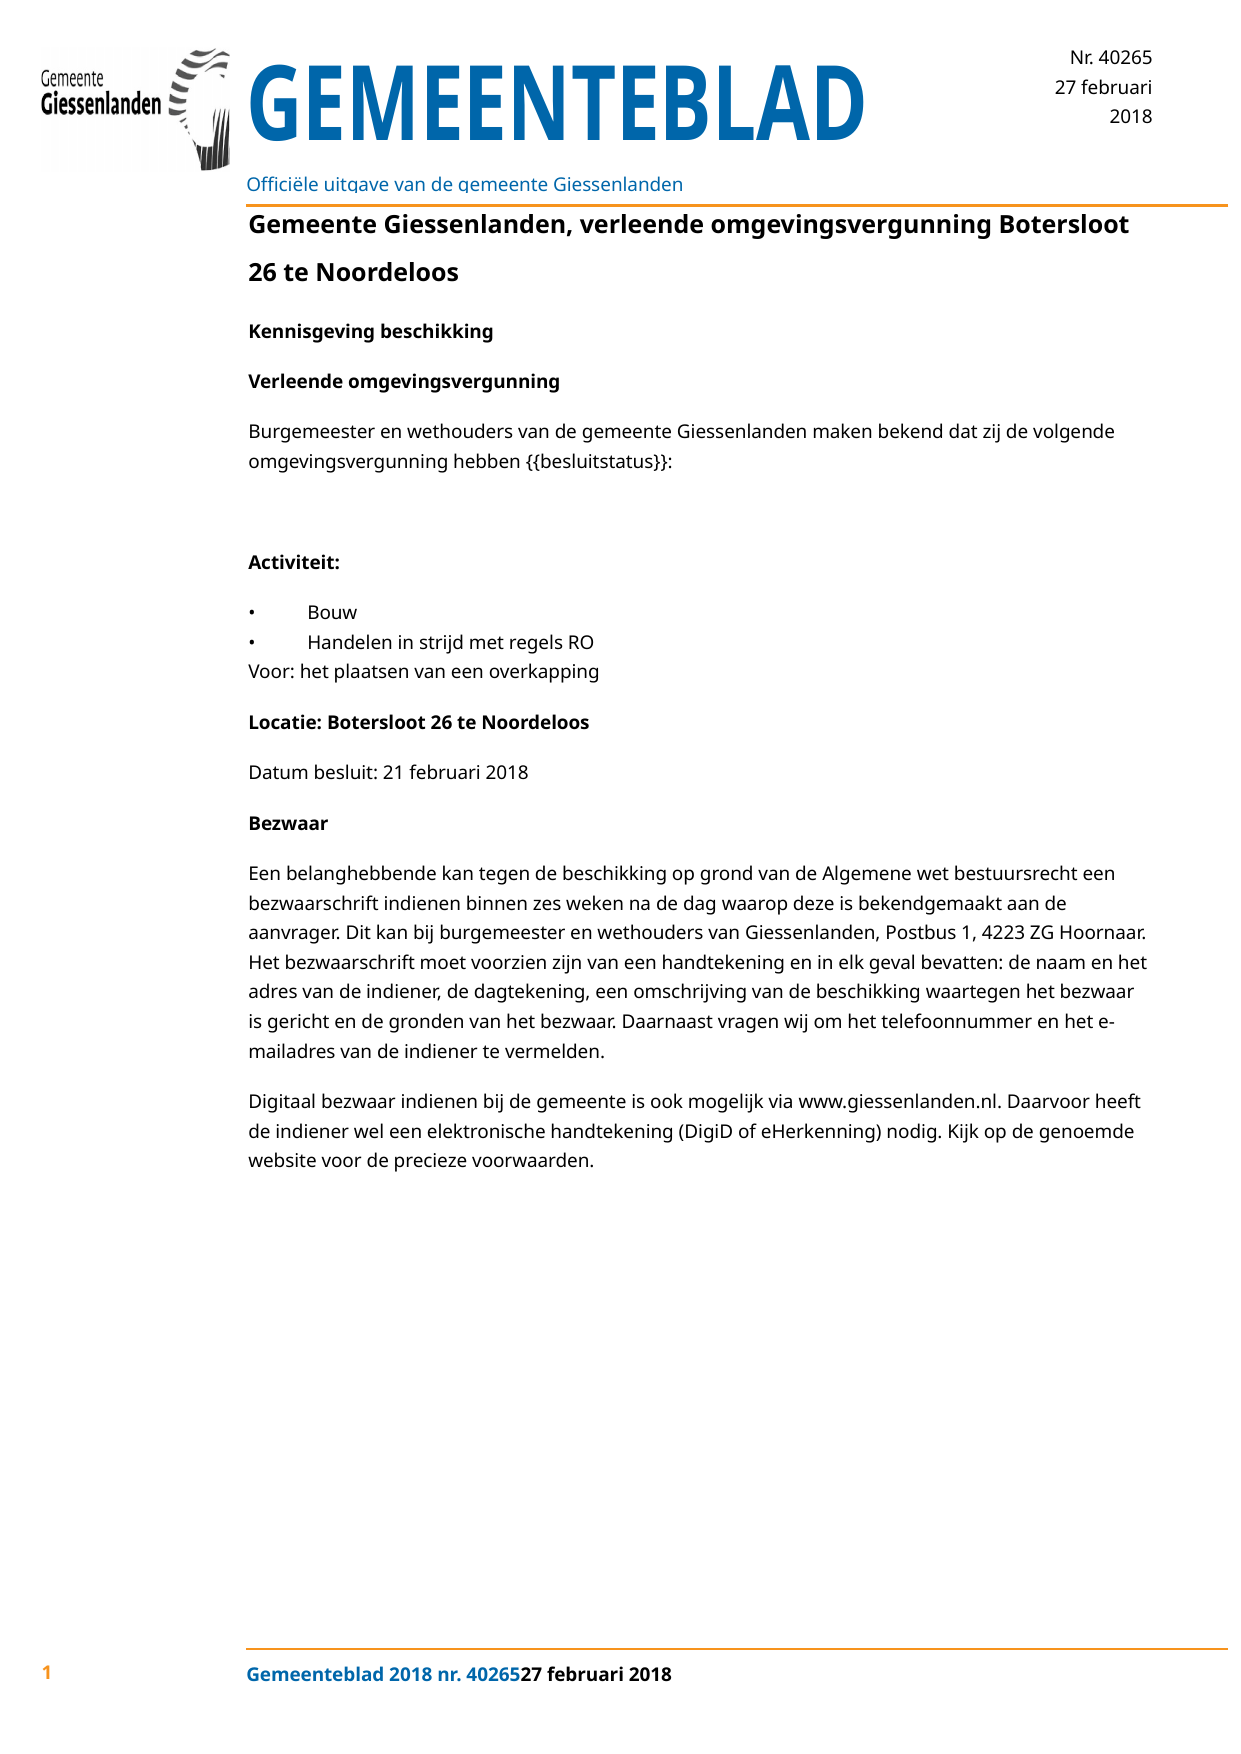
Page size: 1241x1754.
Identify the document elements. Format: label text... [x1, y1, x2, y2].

text Kennisgeving beschikking [248, 318, 1152, 344]
text Een belanghebbende kan tegen de beschikking op grond van de Algemene wet bestuursrecht een bezwaarschrift indienen binnen zes weken na de dag waarop deze is bekendgemaakt aan de aanvrager. Dit kan bij burgemeester en wethouders van Giessenlanden, Postbus 1, 4223 ZG Hoornaar. Het bezwaarschrift moet voorzien zijn van een handtekening en in elk geval bevatten: de naam en het adres van de indiener, de dagtekening, een omschrijving van de beschikking waartegen het bezwaar is gericht en de gronden van het bezwaar. Daarnaast vragen wij om het telefoonnummer en het e-mailadres van de indiener te vermelden. [248, 860, 1152, 1064]
text Burgemeester en wethouders van de gemeente Giessenlanden maken bekend dat zij de volgende omgevingsvergunning hebben {{besluitstatus}}: [248, 419, 1152, 474]
text Locatie: Botersloot 26 te Noordeloos [248, 709, 1152, 735]
list Handelen in strijd met regels RO [248, 629, 1152, 655]
text Bezwaar [248, 810, 1152, 836]
text Gemeente Giessenlanden, verleende omgevingsvergunning Botersloot 26 te Noordeloos [248, 207, 1152, 288]
text Activiteit: [248, 549, 1152, 575]
picture [41, 47, 231, 172]
list Bouw [248, 599, 1152, 625]
text Voor: het plaatsen van een overkapping [248, 659, 1152, 684]
text Digitaal bezwaar indienen bij de gemeente is ook mogelijk via www.giessenlanden.nl. Daarvoor heeft de indiener wel een elektronische handtekening (DigiD of eHerkenning) nodig. Kijk op de genoemde website voor de precieze voorwaarden. [248, 1088, 1152, 1173]
text Verleende omgevingsvergunning [248, 368, 1152, 394]
text Datum besluit: 21 februari 2018 [248, 759, 1152, 785]
